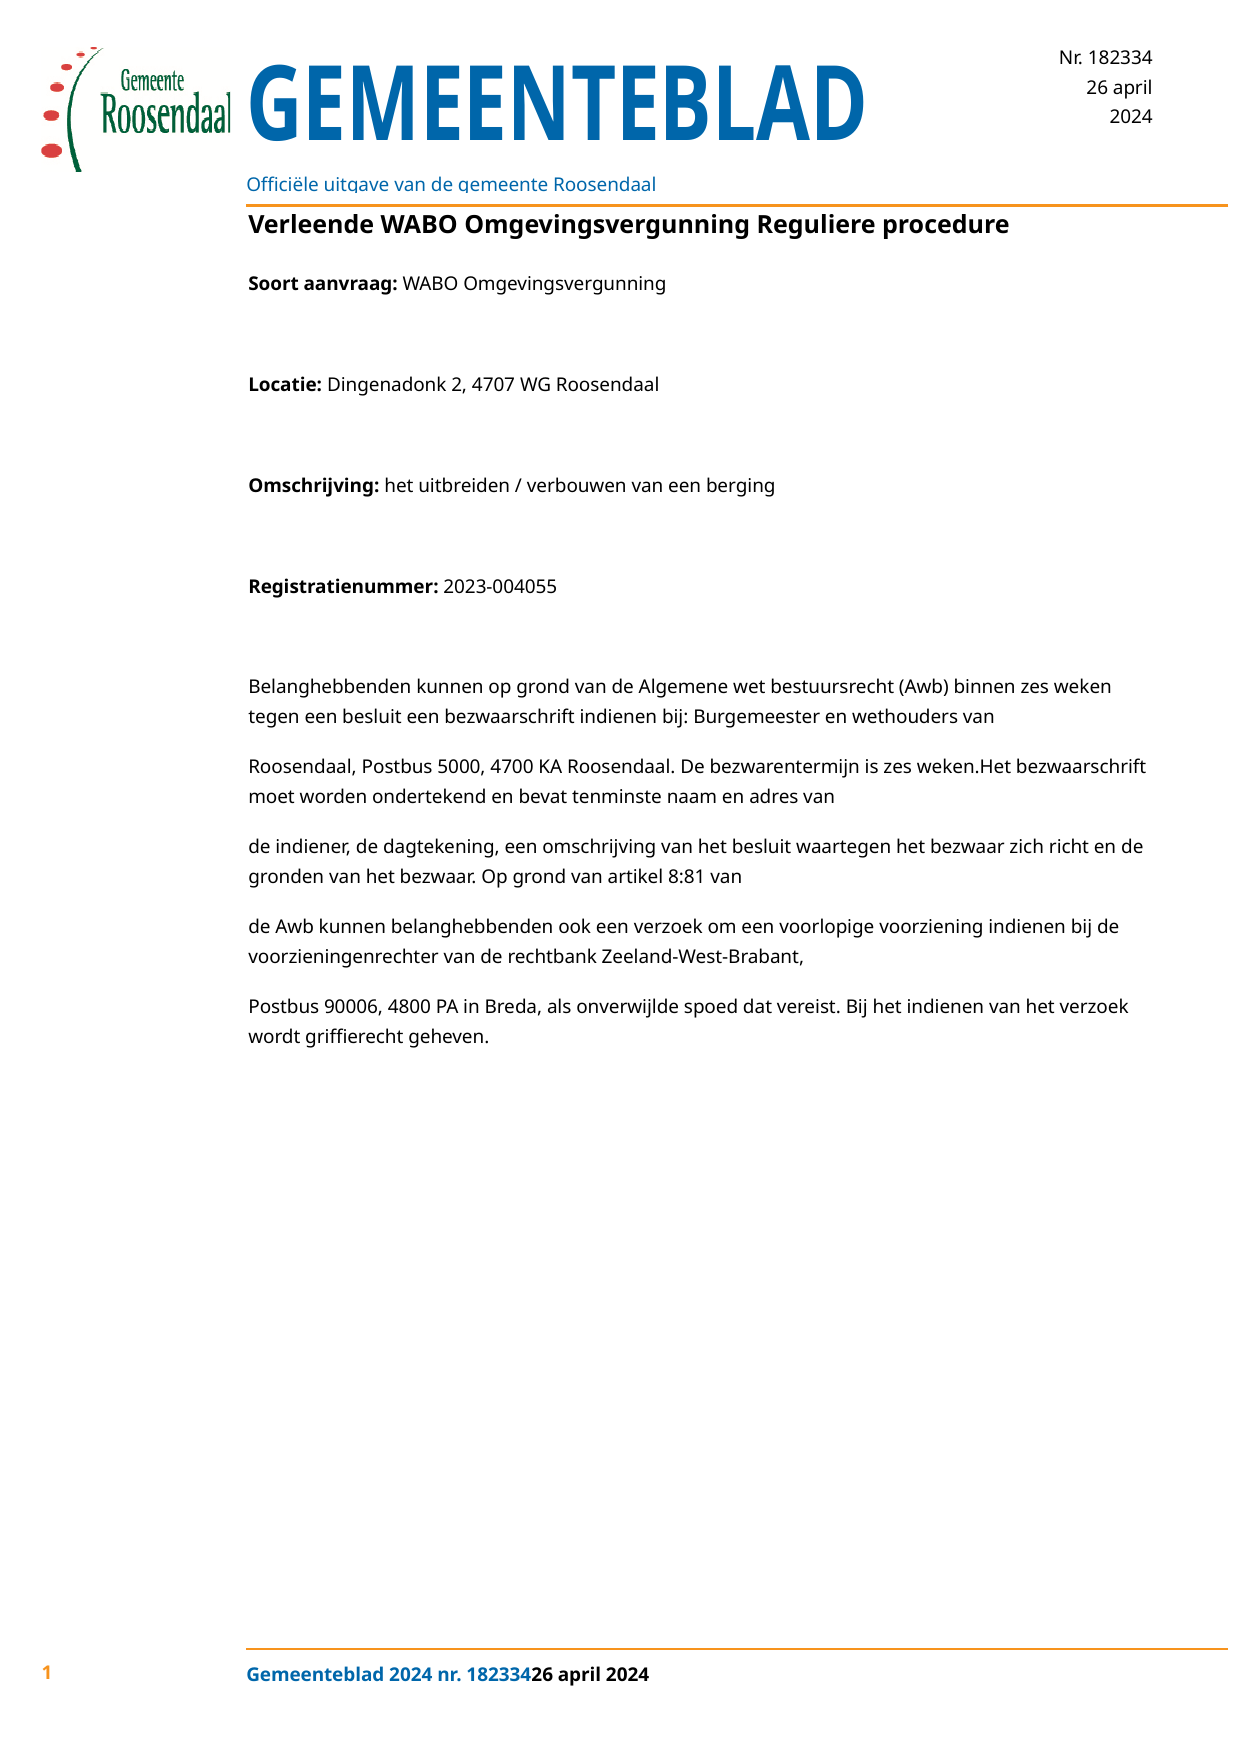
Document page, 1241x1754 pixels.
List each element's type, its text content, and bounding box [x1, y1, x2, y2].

text Registratienummer: 2023-004055 [248, 573, 1152, 598]
text Belanghebbenden kunnen op grond van de Algemene wet bestuursrecht (Awb) binnen zes weken tegen een besluit een bezwaarschrift indienen bij: Burgemeester en wethouders van [248, 674, 1152, 729]
text Verleende WABO Omgevingsvergunning Reguliere procedure [248, 207, 1152, 241]
text Soort aanvraag: WABO Omgevingsvergunning [248, 270, 1152, 296]
text Omschrijving: het uitbreiden / verbouwen van een berging [248, 472, 1152, 498]
text Postbus 90006, 4800 PA in Breda, als onverwijlde spoed dat vereist. Bij het indienen van het verzoek wordt griffierecht geheven. [248, 994, 1152, 1049]
text Roosendaal, Postbus 5000, 4700 KA Roosendaal. De bezwarentermijn is zes weken.Het bezwaarschrift moet worden ondertekend en bevat tenminste naam en adres van [248, 754, 1152, 809]
text de indiener, de dagtekening, een omschrijving van het besluit waartegen het bezwaar zich richt en de gronden van het bezwaar. Op grond van artikel 8:81 van [248, 834, 1152, 889]
picture [41, 47, 231, 172]
text de Awb kunnen belanghebbenden ook een verzoek om een voorlopige voorziening indienen bij de voorzieningenrechter van de rechtbank Zeeland-West-Brabant, [248, 914, 1152, 969]
text Locatie: Dingenadonk 2, 4707 WG Roosendaal [248, 371, 1152, 397]
